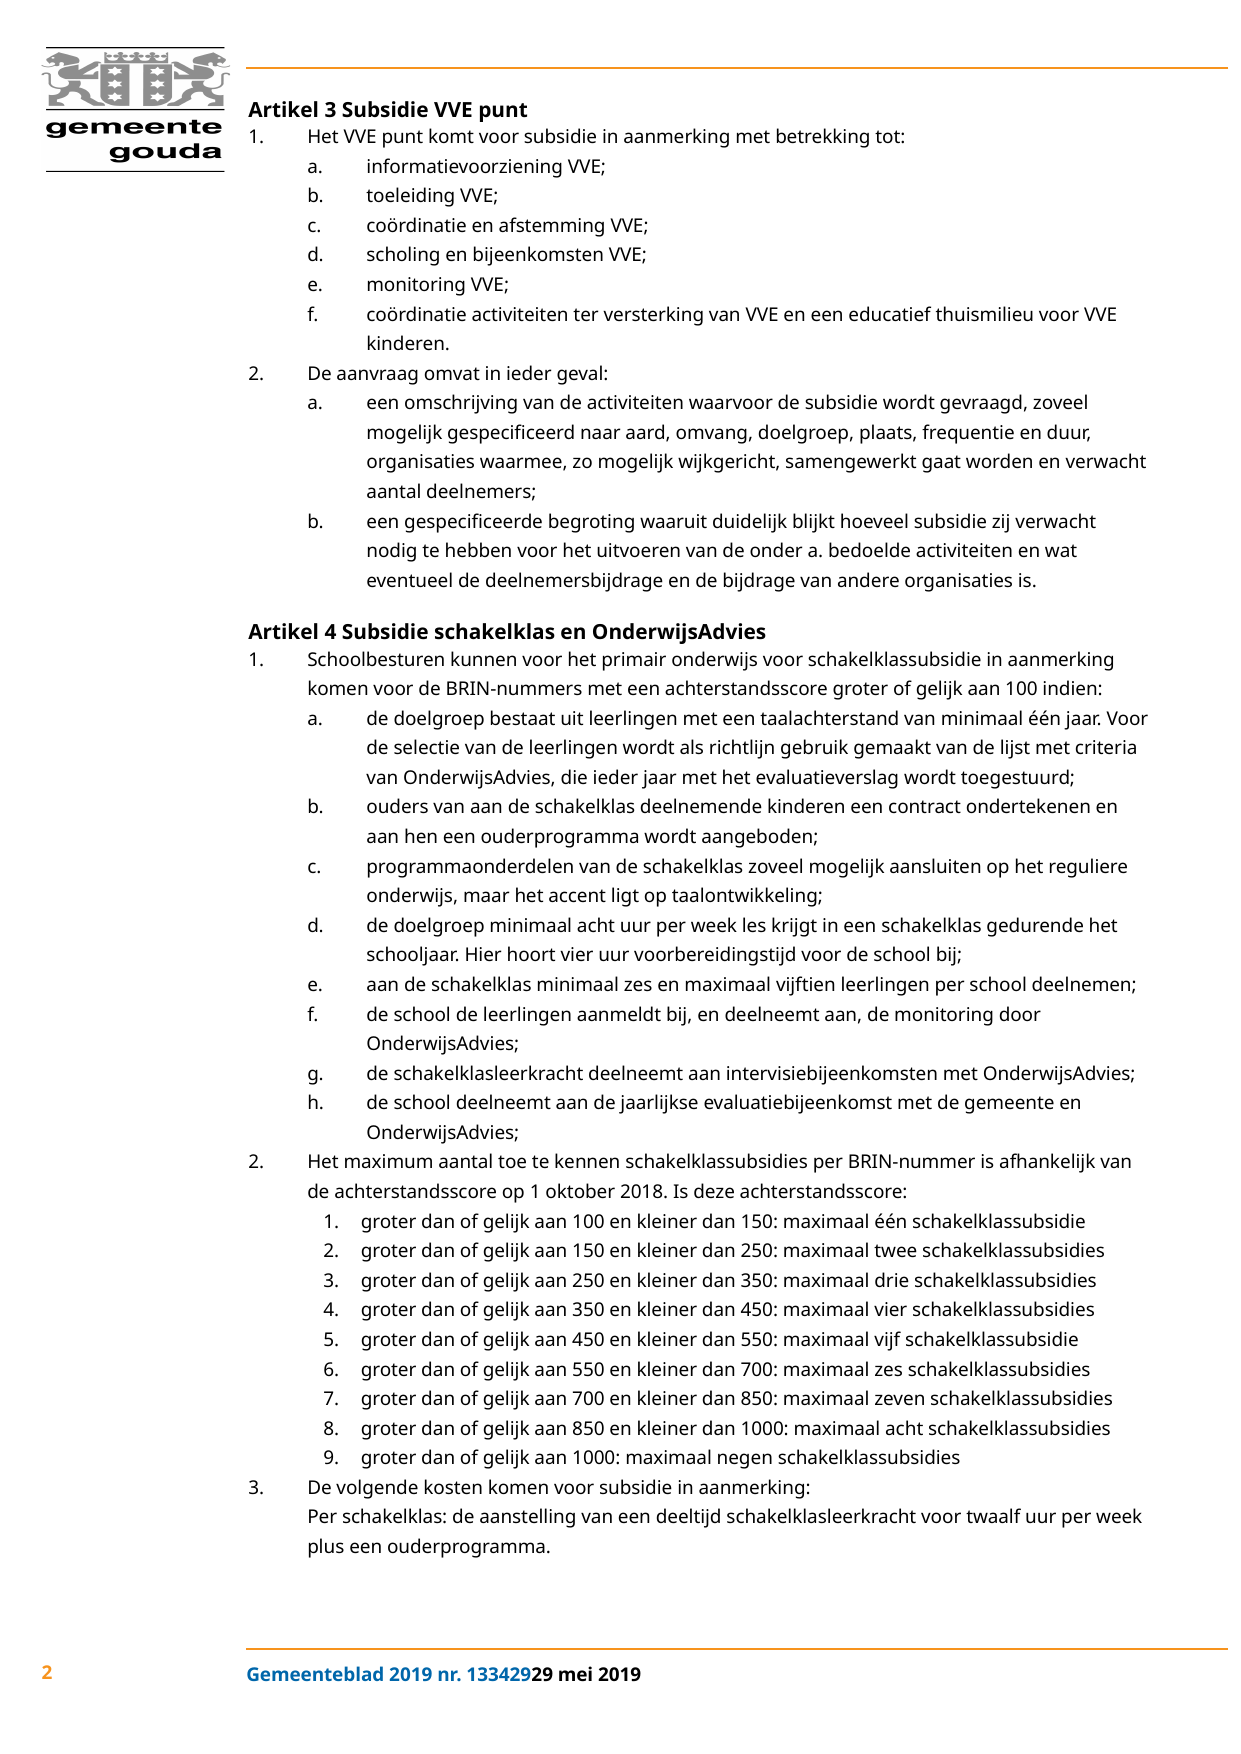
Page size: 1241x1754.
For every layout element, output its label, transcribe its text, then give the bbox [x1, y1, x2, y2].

text Artikel 3 Subsidie VVE punt [248, 95, 1152, 123]
list Het maximum aantal toe te kennen schakelklassubsidies per BRIN-nummer is afhankelijk van de achterstandsscore op 1 oktober 2018. Is deze achterstandsscore: [248, 1149, 1152, 1204]
list groter dan of gelijk aan 450 en kleiner dan 550: maximaal vijf schakelklassubsidie [323, 1326, 1152, 1352]
list de doelgroep minimaal acht uur per week les krijgt in een schakelklas gedurende het schooljaar. Hier hoort vier uur voorbereidingstijd voor de school bij; [307, 912, 1152, 967]
list coördinatie en afstemming VVE; [307, 212, 1152, 238]
list een omschrijving van de activiteiten waarvoor de subsidie wordt gevraagd, zoveel mogelijk gespecificeerd naar aard, omvang, doelgroep, plaats, frequentie en duur, organisaties waarmee, zo mogelijk wijkgericht, samengewerkt gaat worden en verwacht aantal deelnemers; [307, 389, 1152, 504]
list coördinatie activiteiten ter versterking van VVE en een educatief thuismilieu voor VVE kinderen. [307, 301, 1152, 356]
list groter dan of gelijk aan 150 en kleiner dan 250: maximaal twee schakelklassubsidies [323, 1237, 1152, 1263]
list groter dan of gelijk aan 250 en kleiner dan 350: maximaal drie schakelklassubsidies [323, 1267, 1152, 1293]
list De aanvraag omvat in ieder geval: [248, 360, 1152, 386]
list de school de leerlingen aanmeldt bij, en deelneemt aan, de monitoring door OnderwijsAdvies; [307, 1001, 1152, 1056]
picture [41, 47, 231, 172]
list groter dan of gelijk aan 700 en kleiner dan 850: maximaal zeven schakelklassubsidies [323, 1385, 1152, 1411]
list de doelgroep bestaat uit leerlingen met een taalachterstand van minimaal één jaar. Voor de selectie van de leerlingen wordt als richtlijn gebruik gemaakt van de lijst met criteria van OnderwijsAdvies, die ieder jaar met het evaluatieverslag wordt toegestuurd; [307, 705, 1152, 790]
list monitoring VVE; [307, 271, 1152, 297]
list de schakelklasleerkracht deelneemt aan intervisiebijeenkomsten met OnderwijsAdvies; [307, 1060, 1152, 1086]
list ouders van aan de schakelklas deelnemende kinderen een contract ondertekenen en aan hen een ouderprogramma wordt aangeboden; [307, 794, 1152, 849]
list Het VVE punt komt voor subsidie in aanmerking met betrekking tot: [248, 123, 1152, 149]
list groter dan of gelijk aan 1000: maximaal negen schakelklassubsidies [323, 1444, 1152, 1470]
list Schoolbesturen kunnen voor het primair onderwijs voor schakelklassubsidie in aanmerking komen voor de BRIN-nummers met een achterstandsscore groter of gelijk aan 100 indien: [248, 646, 1152, 701]
list informatievoorziening VVE; [307, 153, 1152, 178]
list groter dan of gelijk aan 350 en kleiner dan 450: maximaal vier schakelklassubsidies [323, 1297, 1152, 1322]
text Artikel 4 Subsidie schakelklas en OnderwijsAdvies [248, 617, 1152, 646]
list groter dan of gelijk aan 550 en kleiner dan 700: maximaal zes schakelklassubsidies [323, 1356, 1152, 1382]
list toeleiding VVE; [307, 182, 1152, 208]
list groter dan of gelijk aan 850 en kleiner dan 1000: maximaal acht schakelklassubsidies [323, 1415, 1152, 1441]
list groter dan of gelijk aan 100 en kleiner dan 150: maximaal één schakelklassubsidie [323, 1208, 1152, 1234]
list scholing en bijeenkomsten VVE; [307, 242, 1152, 267]
list de school deelneemt aan de jaarlijkse evaluatiebijeenkomst met de gemeente en OnderwijsAdvies; [307, 1089, 1152, 1145]
list een gespecificeerde begroting waaruit duidelijk blijkt hoeveel subsidie zij verwacht nodig te hebben voor het uitvoeren van de onder a. bedoelde activiteiten en wat eventueel de deelnemersbijdrage en de bijdrage van andere organisaties is. [307, 508, 1152, 593]
list programmaonderdelen van de schakelklas zoveel mogelijk aansluiten op het reguliere onderwijs, maar het accent ligt op taalontwikkeling; [307, 853, 1152, 908]
list Per schakelklas: de aanstelling van een deeltijd schakelklasleerkracht voor twaalf uur per week plus een ouderprogramma. [248, 1504, 1152, 1559]
list aan de schakelklas minimaal zes en maximaal vijftien leerlingen per school deelnemen; [307, 971, 1152, 997]
list De volgende kosten komen voor subsidie in aanmerking: [248, 1474, 1152, 1500]
